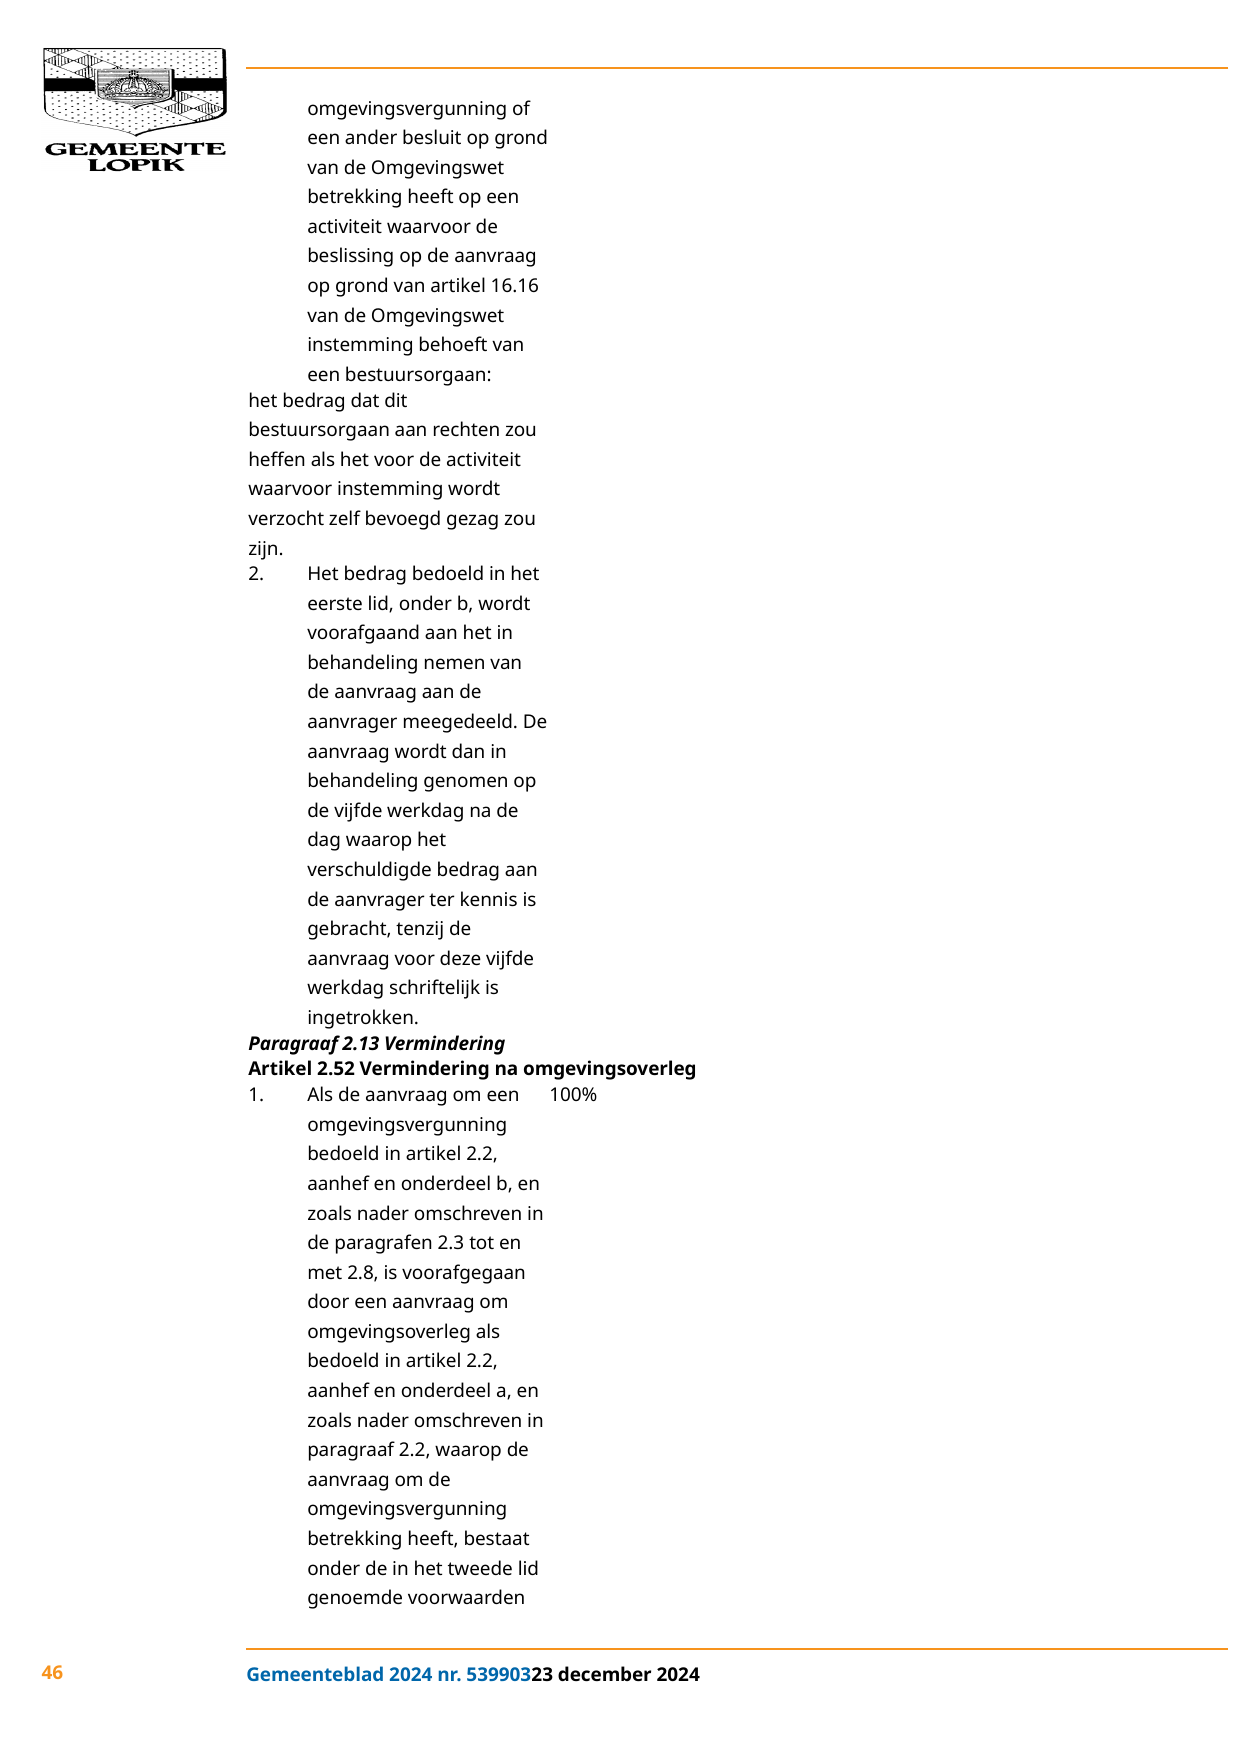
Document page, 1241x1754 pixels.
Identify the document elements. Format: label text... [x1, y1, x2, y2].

table_cell het bedrag dat dit bestuursorgaan aan rechten zou heffen als het voor de activiteit waarvoor instemming wordt verzocht zelf bevoegd gezag zou zijn. [248, 387, 549, 560]
table_cell Artikel 2.52 Vermindering na omgevingsoverleg [248, 1056, 850, 1081]
table_cell [549, 387, 850, 560]
table_cell [850, 560, 1152, 1030]
table_cell omgevingsvergunning of een ander besluit op grond van de Omgevingswet betrekking heeft op een activiteit waarvoor de beslissing op de aanvraag op grond van artikel 16.16 van de Omgevingswet instemming behoeft van een bestuursorgaan: [248, 95, 549, 387]
table_cell [850, 95, 1152, 387]
table_cell [549, 95, 850, 387]
picture [41, 47, 231, 172]
table_cell 100% [549, 1081, 850, 1610]
table_cell [850, 1030, 1152, 1056]
table_cell [850, 387, 1152, 560]
table_cell Als de aanvraag om een omgevingsvergunning bedoeld in artikel 2.2, aanhef en onderdeel b, en zoals nader omschreven in de paragrafen 2.3 tot en met 2.8, is voorafgegaan door een aanvraag om omgevingsoverleg als bedoeld in artikel 2.2, aanhef en onderdeel a, en zoals nader omschreven in paragraaf 2.2, waarop de aanvraag om de omgevingsvergunning betrekking heeft, bestaat onder de in het tweede lid genoemde voorwaarden [248, 1081, 549, 1610]
table_cell [850, 1056, 1152, 1081]
table_cell Paragraaf 2.13 Vermindering [248, 1030, 850, 1056]
table_cell [850, 1081, 1152, 1610]
table_cell Het bedrag bedoeld in het eerste lid, onder b, wordt voorafgaand aan het in behandeling nemen van de aanvraag aan de aanvrager meegedeeld. De aanvraag wordt dan in behandeling genomen op de vijfde werkdag na de dag waarop het verschuldigde bedrag aan de aanvrager ter kennis is gebracht, tenzij de aanvraag voor deze vijfde werkdag schriftelijk is ingetrokken. [248, 560, 549, 1030]
table_cell [549, 560, 850, 1030]
